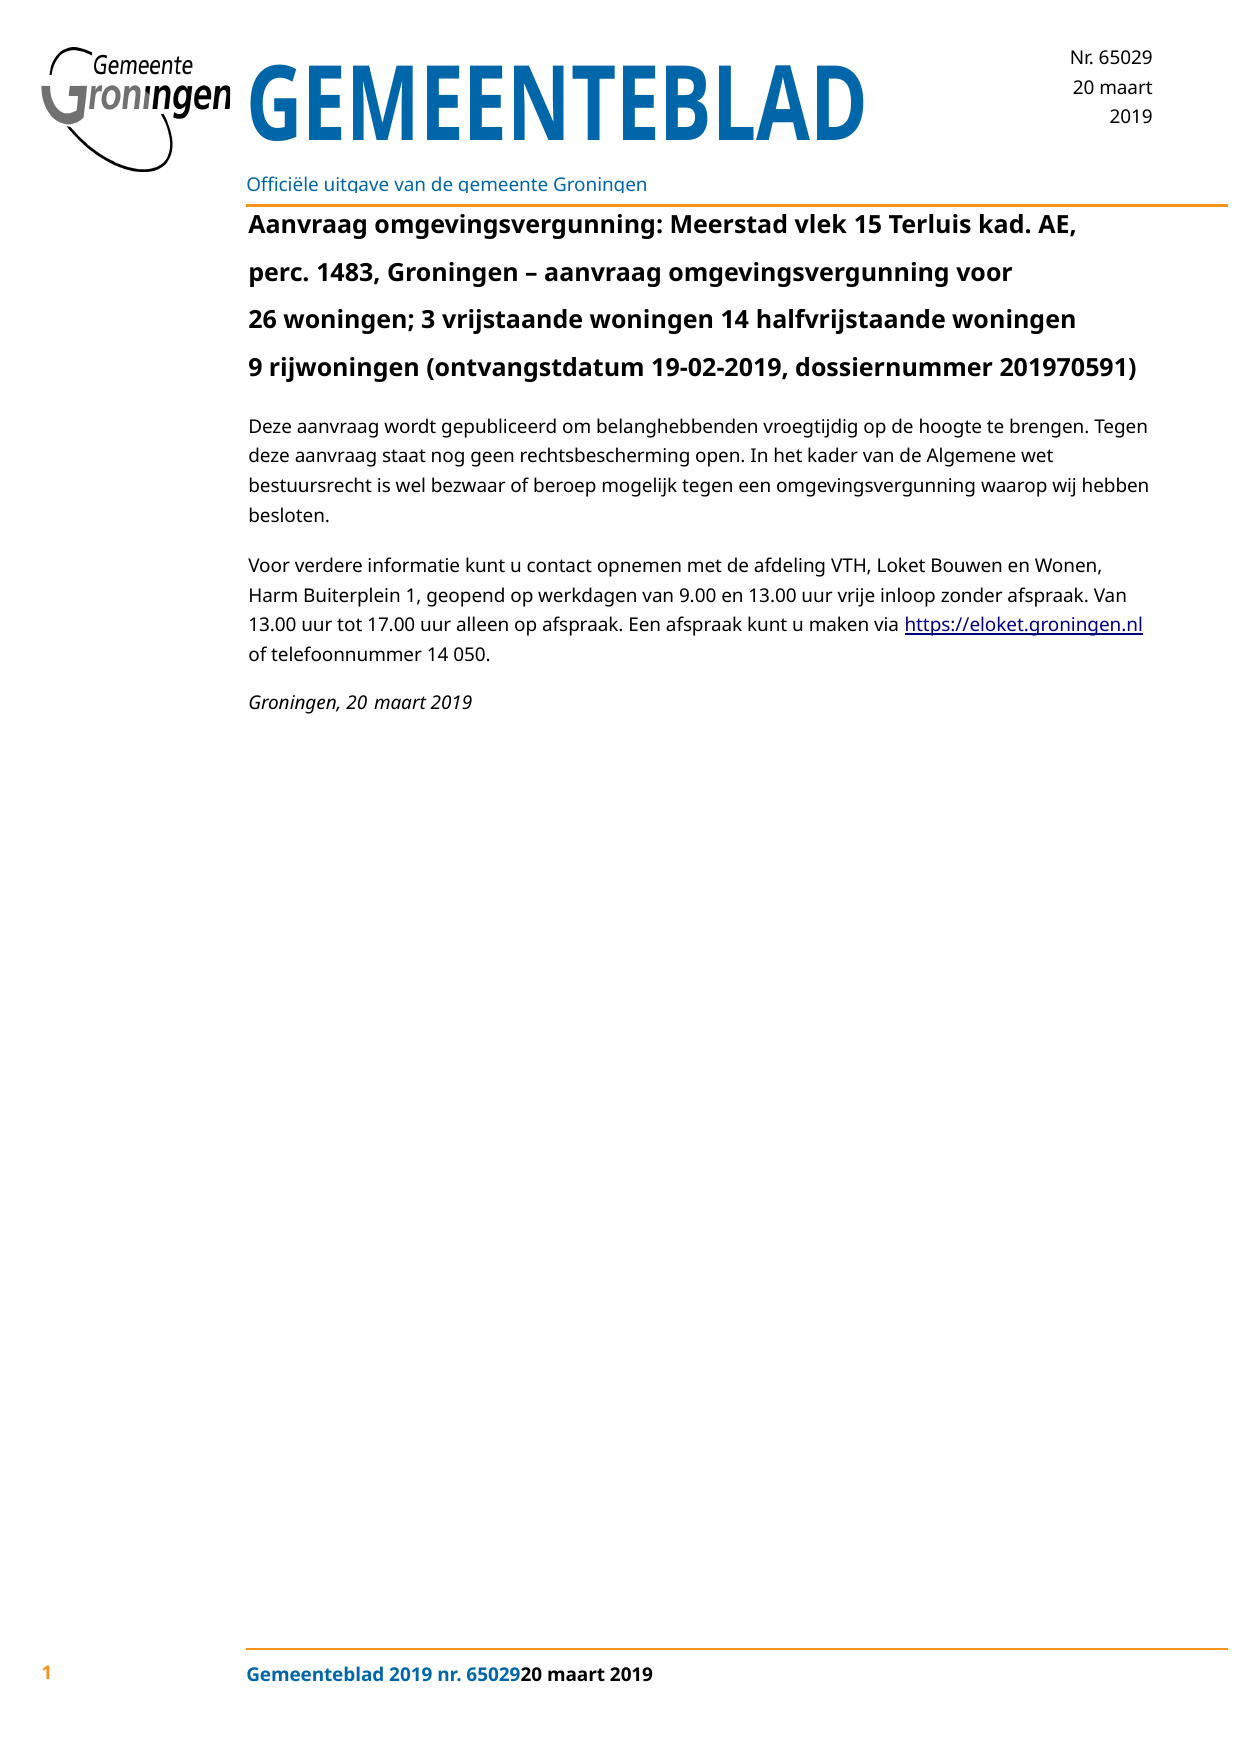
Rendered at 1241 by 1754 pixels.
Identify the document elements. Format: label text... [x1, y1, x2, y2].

text Deze aanvraag wordt gepubliceerd om belanghebbenden vroegtijdig op de hoogte te brengen. Tegen deze aanvraag staat nog geen rechtsbescherming open. In het kader van de Algemene wet bestuursrecht is wel bezwaar of beroep mogelijk tegen een omgevingsvergunning waarop wij hebben besloten. [248, 413, 1152, 528]
picture [41, 47, 231, 172]
text Aanvraag omgevingsvergunning: Meerstad vlek 15 Terluis kad. AE, perc. 1483, Groningen – aanvraag omgevingsvergunning voor 26 woningen; 3 vrijstaande woningen 14 halfvrijstaande woningen 9 rijwoningen (ontvangstdatum 19-02-2019, dossiernummer 201970591) [248, 207, 1152, 384]
text Groningen, 20 maart 2019 [248, 689, 1152, 714]
text Voor verdere informatie kunt u contact opnemen met de afdeling VTH, Loket Bouwen en Wonen, Harm Buiterplein 1, geopend op werkdagen van 9.00 en 13.00 uur vrije inloop zonder afspraak. Van 13.00 uur tot 17.00 uur alleen op afspraak. Een afspraak kunt u maken via https://eloket.groningen.nl of telefoonnummer 14 050. [248, 552, 1152, 667]
